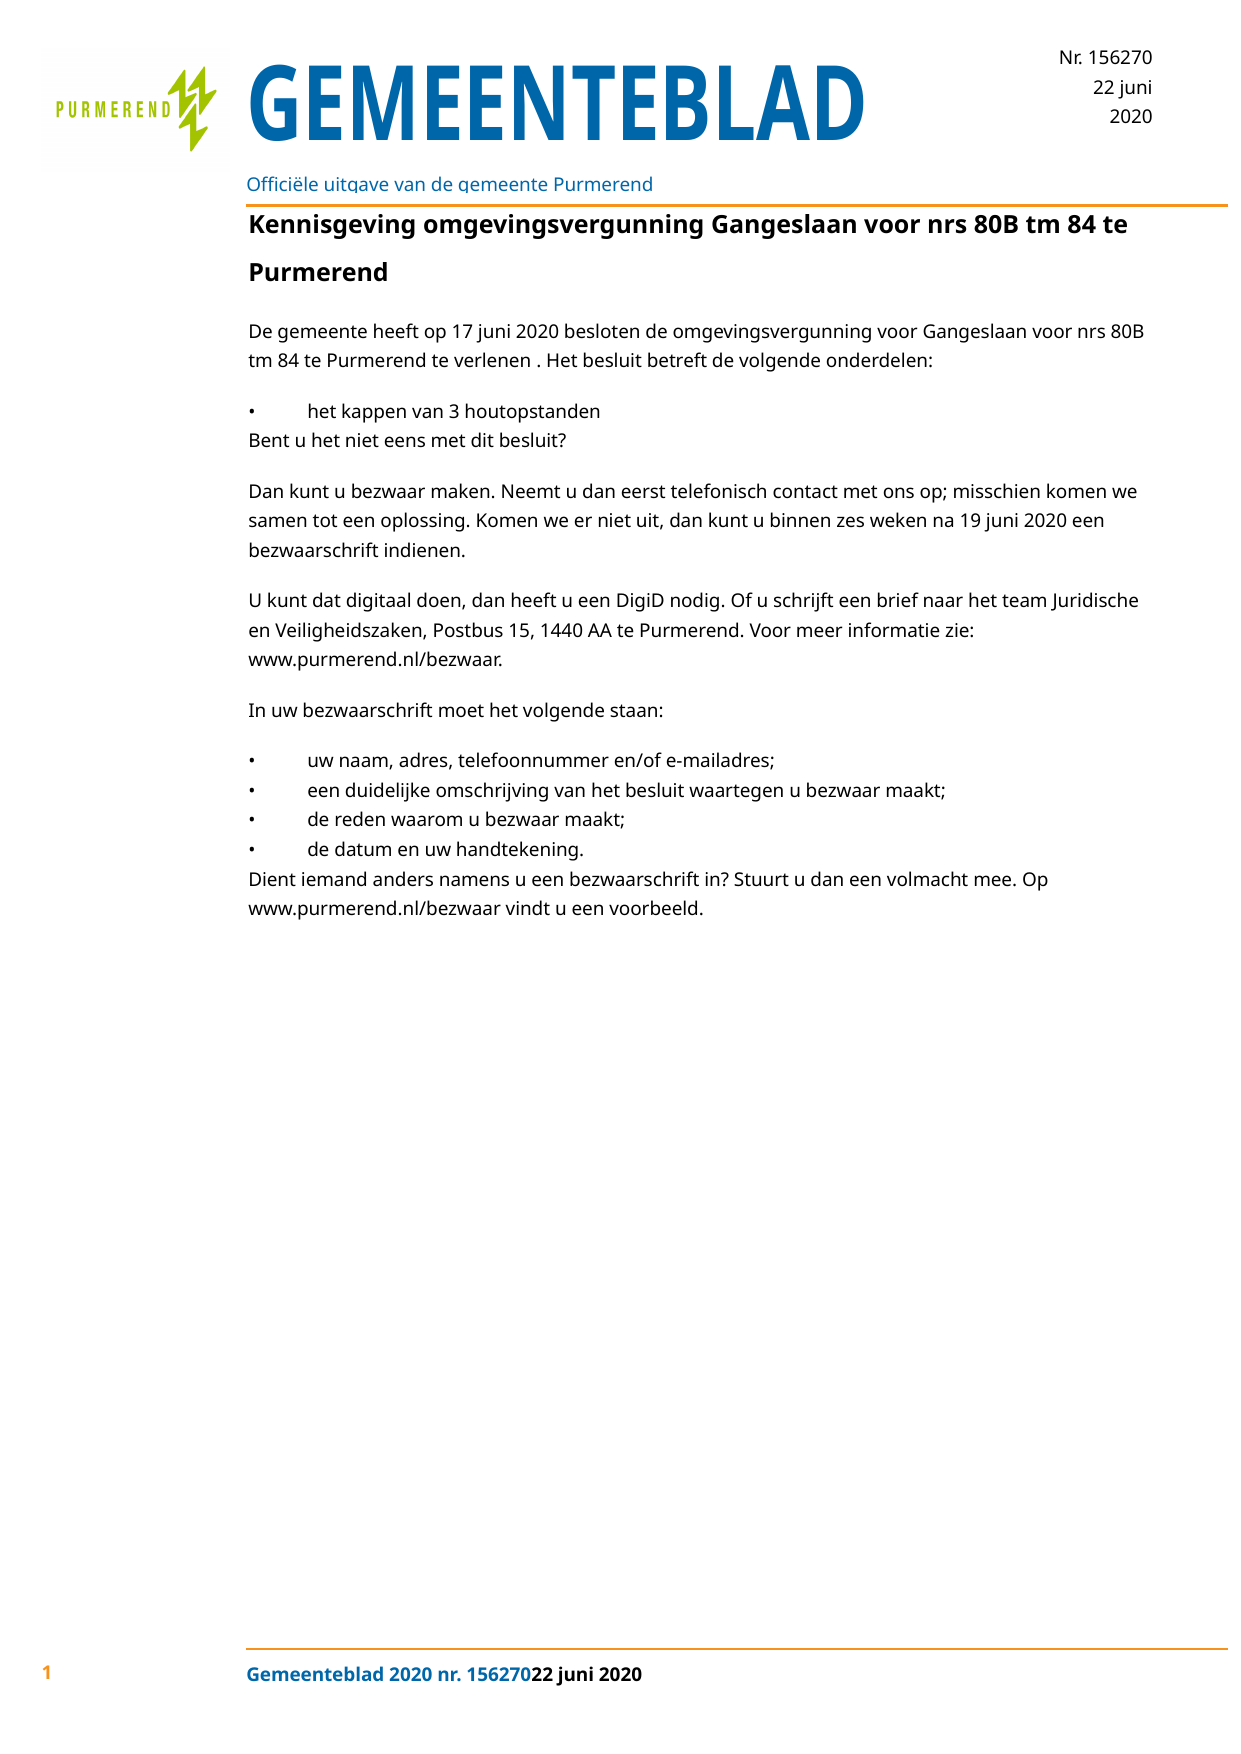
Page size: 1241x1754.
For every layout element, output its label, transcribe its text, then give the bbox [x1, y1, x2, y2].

list de datum en uw handtekening. [248, 836, 1152, 862]
text Dan kunt u bezwaar maken. Neemt u dan eerst telefonisch contact met ons op; misschien komen we samen tot een oplossing. Komen we er niet uit, dan kunt u binnen zes weken na 19 juni 2020 een bezwaarschrift indienen. [248, 478, 1152, 563]
text De gemeente heeft op 17 juni 2020 besloten de omgevingsvergunning voor Gangeslaan voor nrs 80B tm 84 te Purmerend te verlenen . Het besluit betreft de volgende onderdelen: [248, 318, 1152, 373]
picture [41, 47, 231, 172]
list de reden waarom u bezwaar maakt; [248, 807, 1152, 832]
text Bent u het niet eens met dit besluit? [248, 427, 1152, 453]
list het kappen van 3 houtopstanden [248, 398, 1152, 424]
text U kunt dat digitaal doen, dan heeft u een DigiD nodig. Of u schrijft een brief naar het team Juridische en Veiligheidszaken, Postbus 15, 1440 AA te Purmerend. Voor meer informatie zie: www.purmerend.nl/bezwaar. [248, 587, 1152, 672]
text In uw bezwaarschrift moet het volgende staan: [248, 697, 1152, 723]
text Dient iemand anders namens u een bezwaarschrift in? Stuurt u dan een volmacht mee. Op www.purmerend.nl/bezwaar vindt u een voorbeeld. [248, 866, 1152, 921]
list een duidelijke omschrijving van het besluit waartegen u bezwaar maakt; [248, 777, 1152, 803]
text Kennisgeving omgevingsvergunning Gangeslaan voor nrs 80B tm 84 te Purmerend [248, 207, 1152, 288]
list uw naam, adres, telefoonnummer en/of e-mailadres; [248, 747, 1152, 773]
